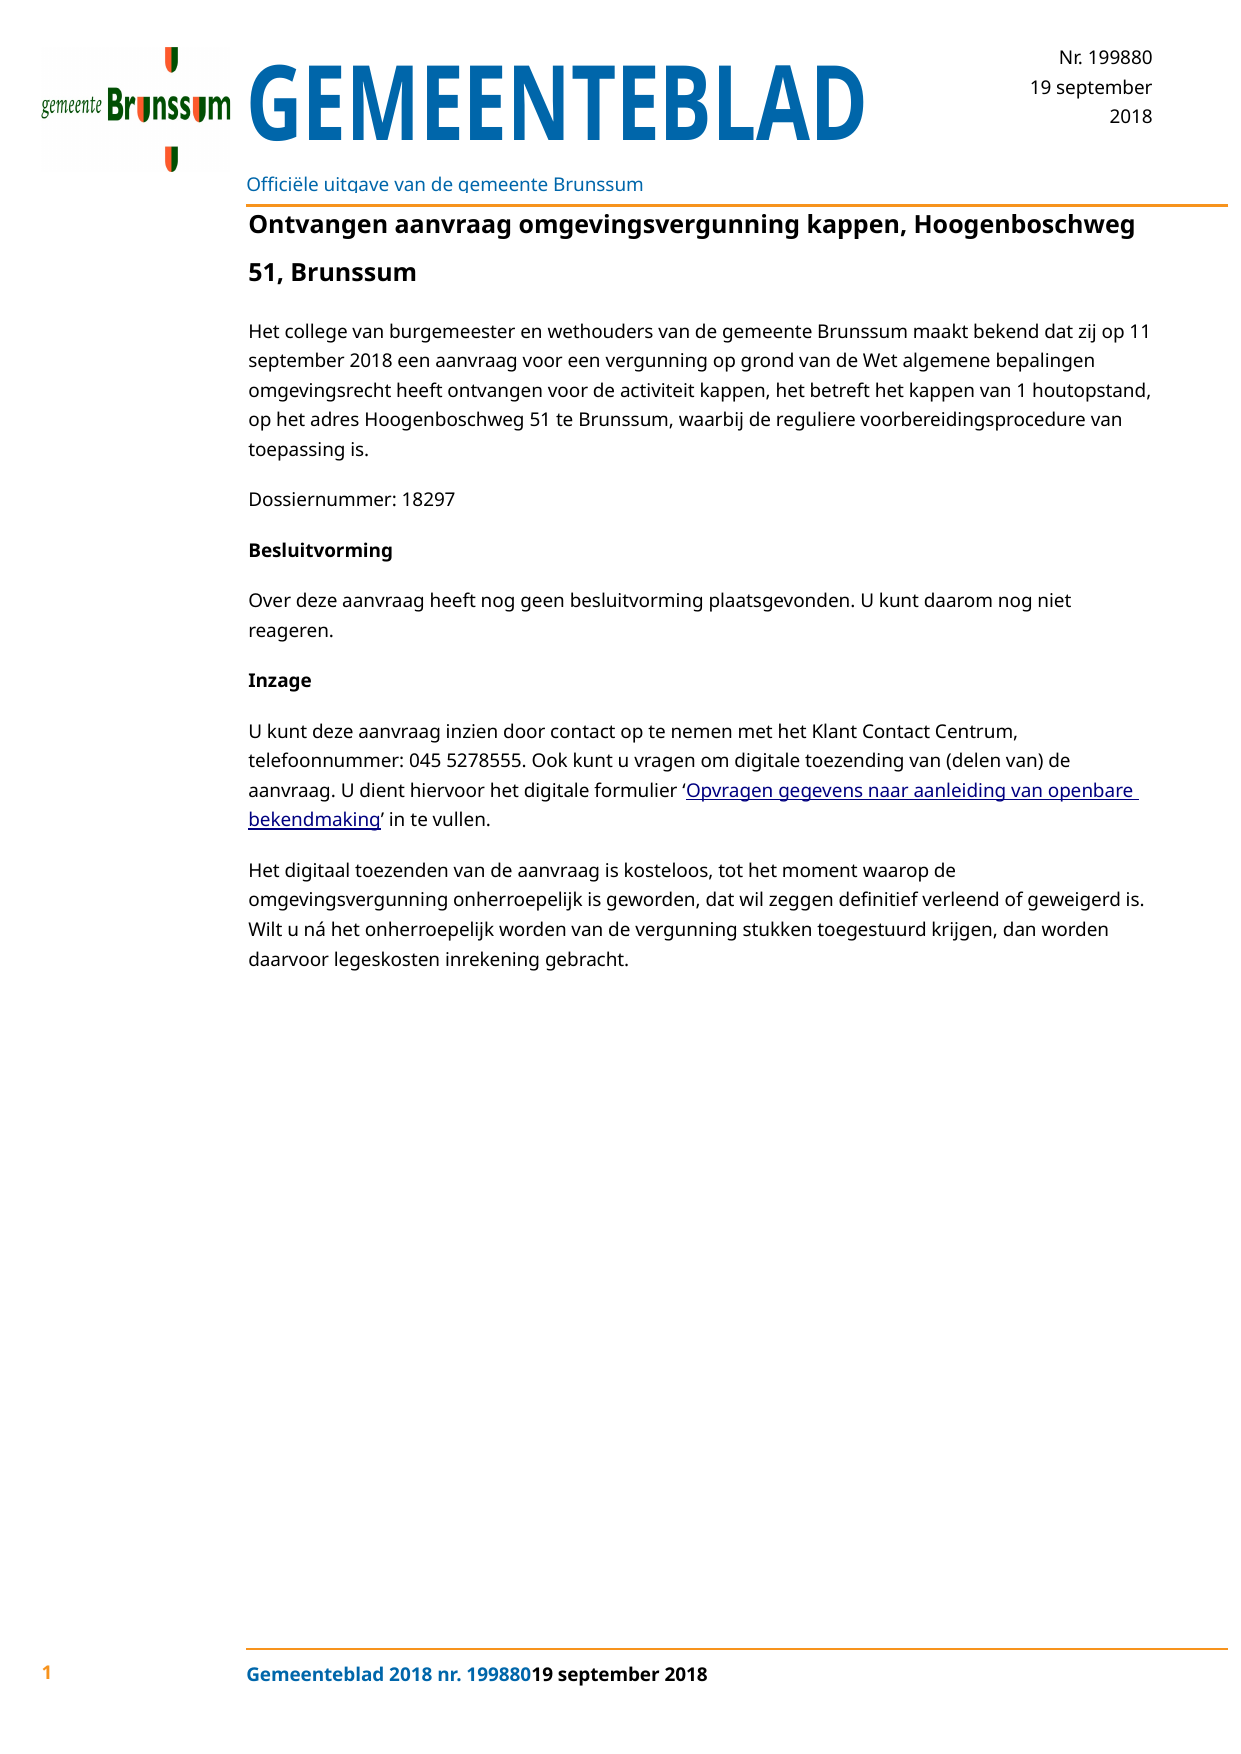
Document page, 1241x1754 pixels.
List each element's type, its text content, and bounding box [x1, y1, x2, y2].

text Over deze aanvraag heeft nog geen besluitvorming plaatsgevonden. U kunt daarom nog niet reageren. [248, 587, 1152, 643]
text U kunt deze aanvraag inzien door contact op te nemen met het Klant Contact Centrum, telefoonnummer: 045 5278555. Ook kunt u vragen om digitale toezending van (delen van) de aanvraag. U dient hiervoor het digitale formulier ‘Opvragen gegevens naar aanleiding van openbare bekendmaking’ in te vullen. [248, 718, 1152, 832]
text Dossiernummer: 18297 [248, 487, 1152, 512]
text Besluitvorming [248, 537, 1152, 563]
text Ontvangen aanvraag omgevingsvergunning kappen, Hoogenboschweg 51, Brunssum [248, 207, 1152, 288]
text Inzage [248, 667, 1152, 693]
picture [41, 47, 231, 172]
text Het college van burgemeester en wethouders van de gemeente Brunssum maakt bekend dat zij op 11 september 2018 een aanvraag voor een vergunning op grond van de Wet algemene bepalingen omgevingsrecht heeft ontvangen voor de activiteit kappen, het betreft het kappen van 1 houtopstand, op het adres Hoogenboschweg 51 te Brunssum, waarbij de reguliere voorbereidingsprocedure van toepassing is. [248, 318, 1152, 462]
text Het digitaal toezenden van de aanvraag is kosteloos, tot het moment waarop de omgevingsvergunning onherroepelijk is geworden, dat wil zeggen definitief verleend of geweigerd is. Wilt u ná het onherroepelijk worden van de vergunning stukken toegestuurd krijgen, dan worden daarvoor legeskosten inrekening gebracht. [248, 857, 1152, 972]
